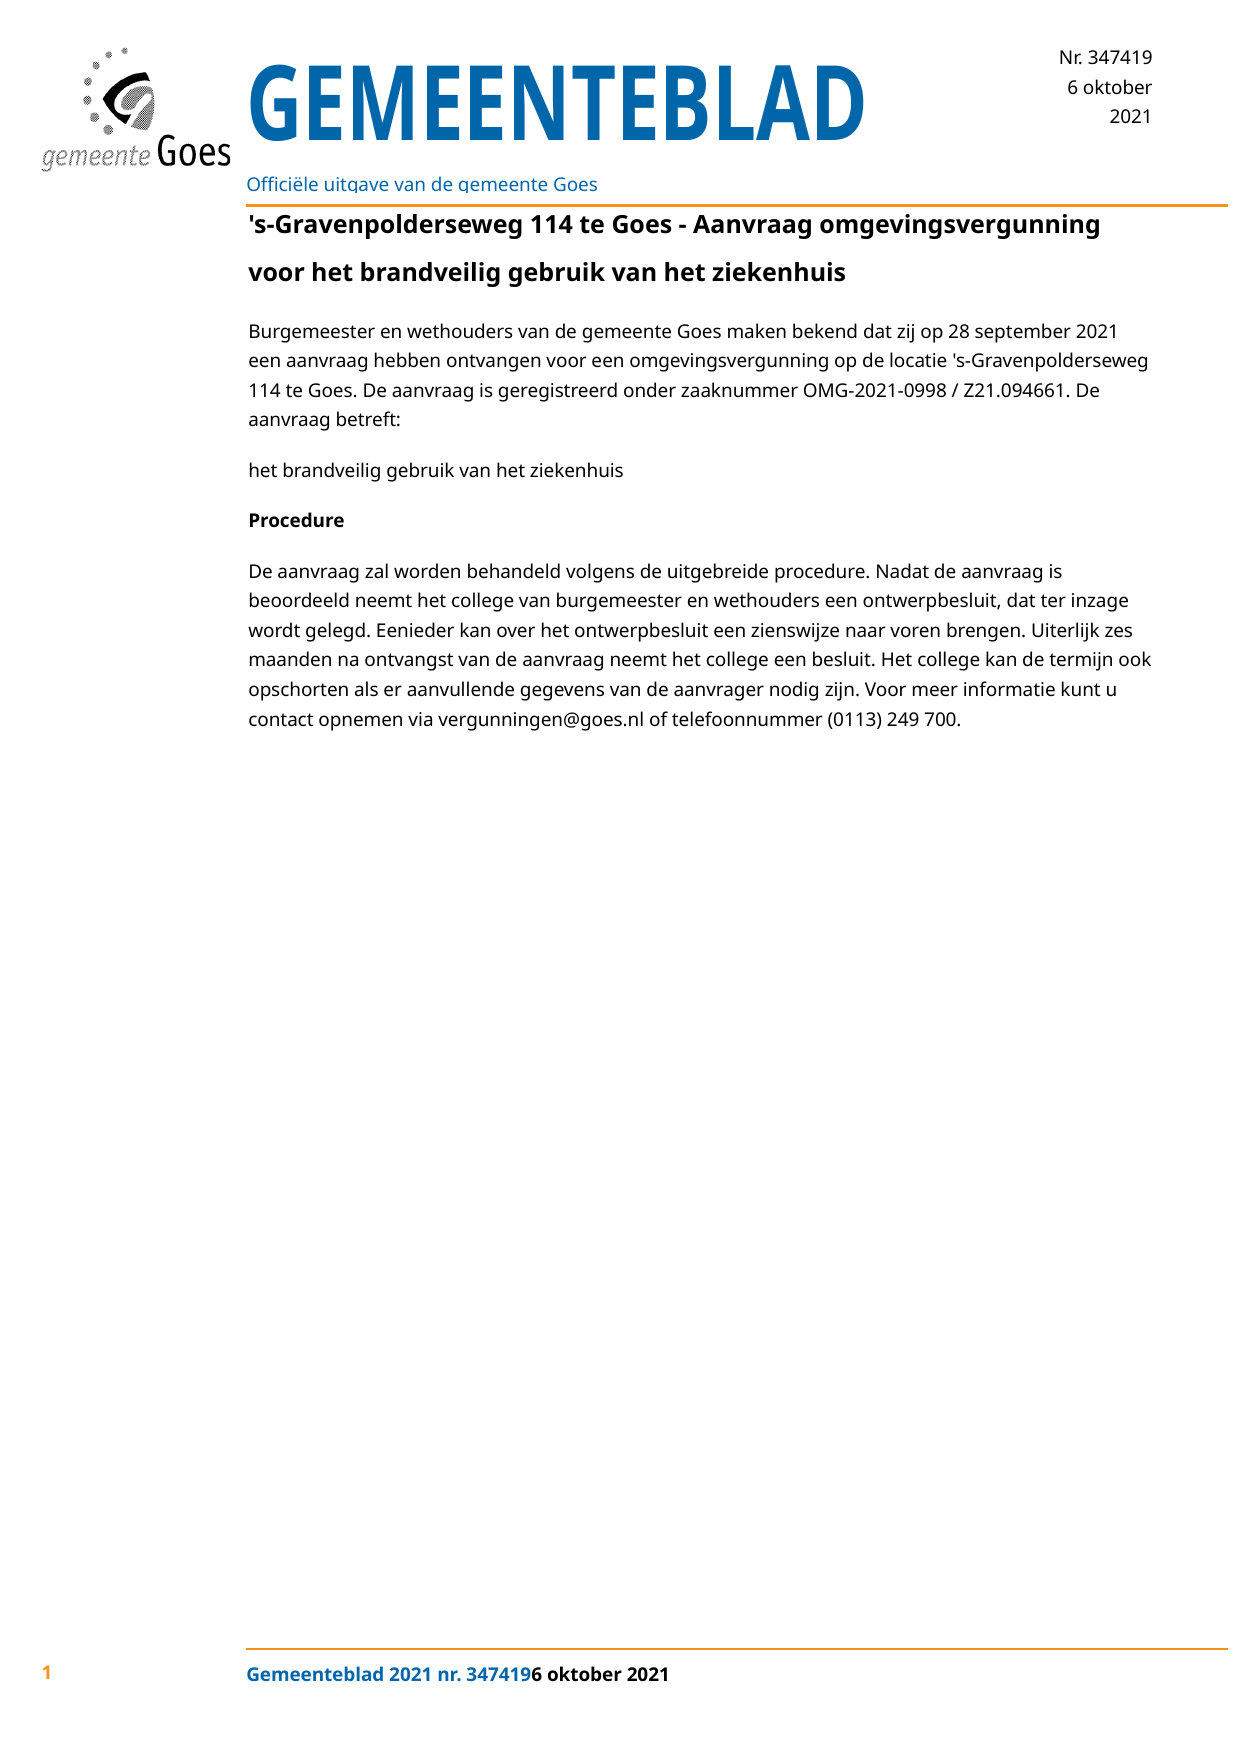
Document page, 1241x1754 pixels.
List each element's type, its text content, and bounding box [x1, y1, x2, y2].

text Procedure [248, 507, 1152, 533]
text het brandveilig gebruik van het ziekenhuis [248, 457, 1152, 483]
text Burgemeester en wethouders van de gemeente Goes maken bekend dat zij op 28 september 2021 een aanvraag hebben ontvangen voor een omgevingsvergunning op de locatie 's-Gravenpolderseweg 114 te Goes. De aanvraag is geregistreerd onder zaaknummer OMG-2021-0998 / Z21.094661. De aanvraag betreft: [248, 318, 1152, 432]
text 's-Gravenpolderseweg 114 te Goes - Aanvraag omgevingsvergunning voor het brandveilig gebruik van het ziekenhuis [248, 207, 1152, 288]
picture [41, 47, 231, 172]
text De aanvraag zal worden behandeld volgens de uitgebreide procedure. Nadat de aanvraag is beoordeeld neemt het college van burgemeester en wethouders een ontwerpbesluit, dat ter inzage wordt gelegd. Eenieder kan over het ontwerpbesluit een zienswijze naar voren brengen. Uiterlijk zes maanden na ontvangst van de aanvraag neemt het college een besluit. Het college kan de termijn ook opschorten als er aanvullende gegevens van de aanvrager nodig zijn. Voor meer informatie kunt u contact opnemen via vergunningen@goes.nl of telefoonnummer (0113) 249 700. [248, 558, 1152, 732]
